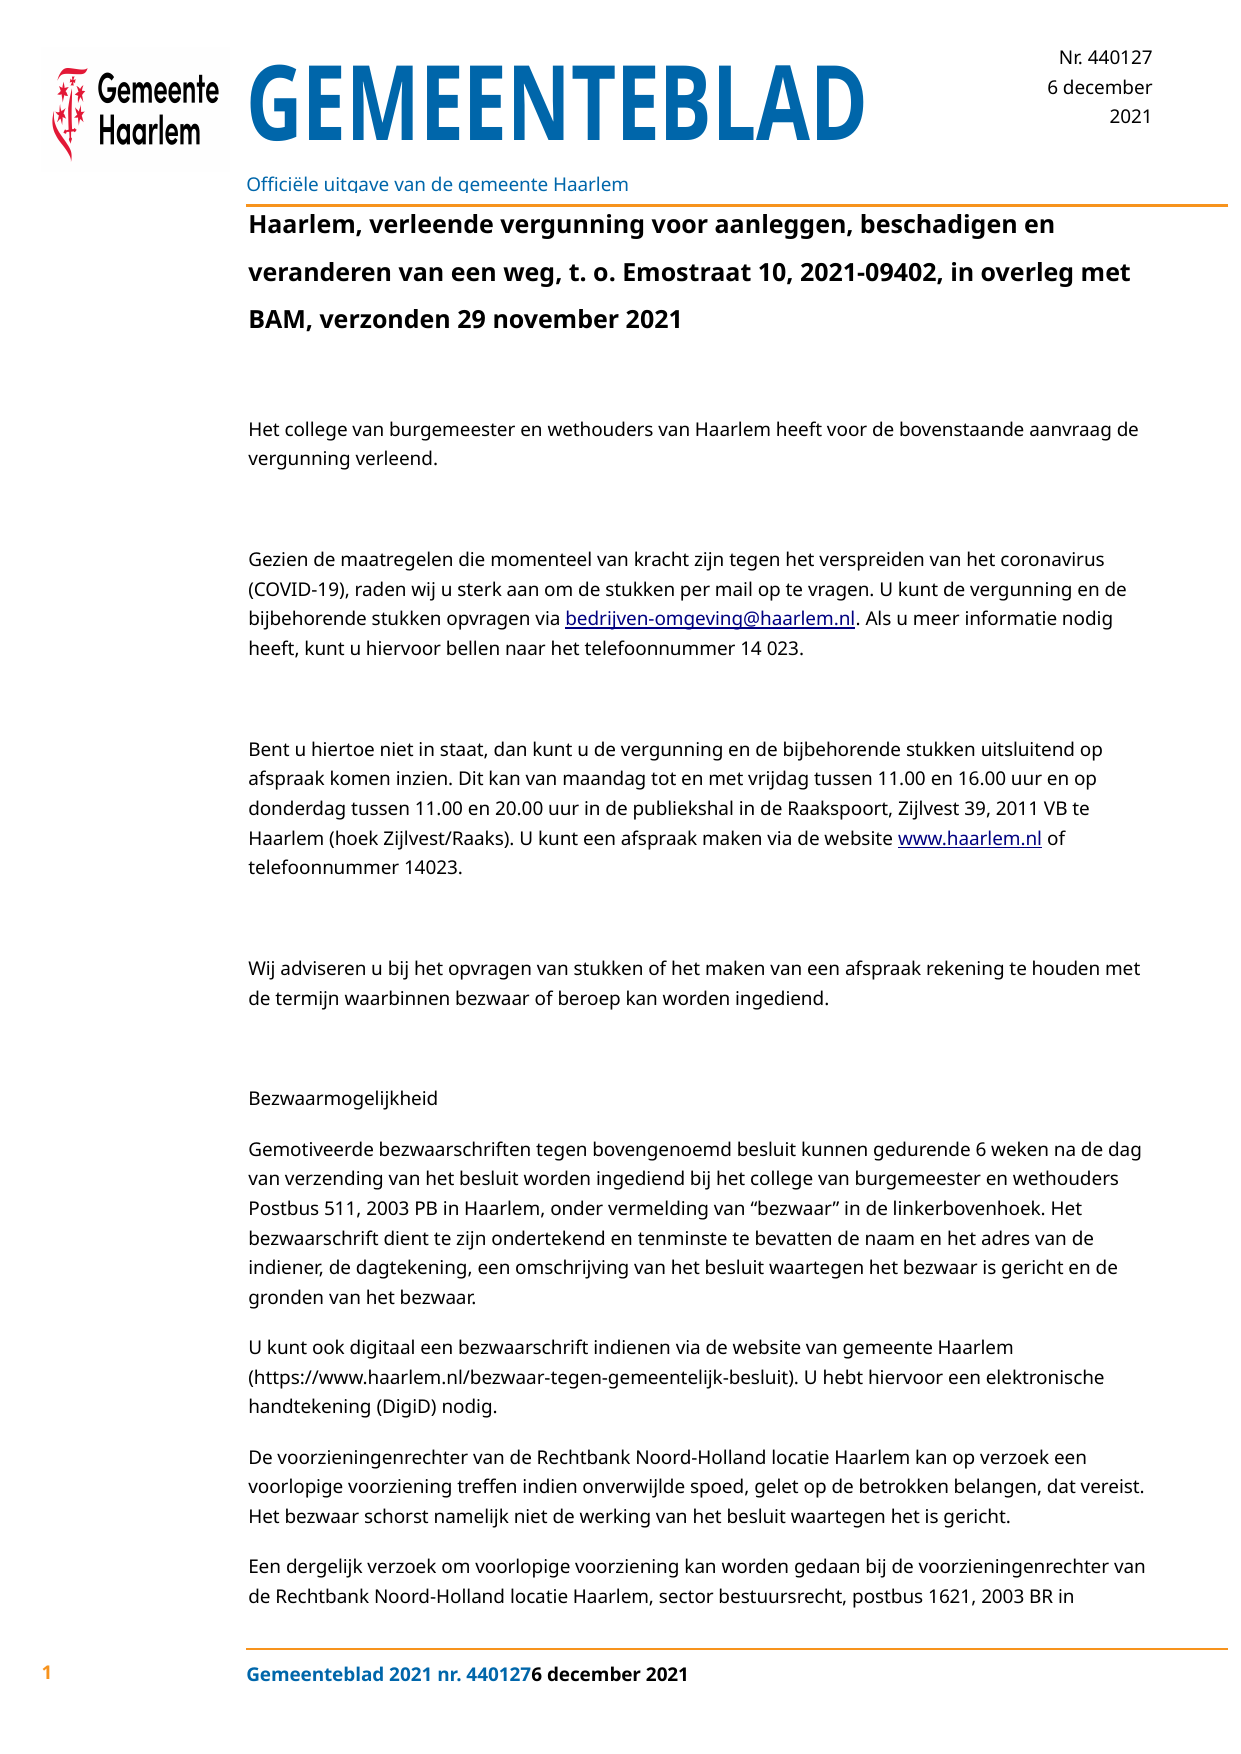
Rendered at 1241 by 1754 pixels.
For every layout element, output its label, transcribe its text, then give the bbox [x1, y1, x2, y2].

text U kunt ook digitaal een bezwaarschrift indienen via de website van gemeente Haarlem (https://www.haarlem.nl/bezwaar-tegen-gemeentelijk-besluit). U hebt hiervoor een elektronische handtekening (DigiD) nodig. [248, 1334, 1152, 1419]
text Haarlem, verleende vergunning voor aanleggen, beschadigen en veranderen van een weg, t. o. Emostraat 10, 2021-09402, in overleg met BAM, verzonden 29 november 2021 [248, 207, 1152, 336]
text De voorzieningenrechter van de Rechtbank Noord-Holland locatie Haarlem kan op verzoek een voorlopige voorziening treffen indien onverwijlde spoed, gelet op de betrokken belangen, dat vereist. Het bezwaar schorst namelijk niet de werking van het besluit waartegen het is gericht. [248, 1444, 1152, 1529]
text Wij adviseren u bij het opvragen van stukken of het maken van een afspraak rekening te houden met de termijn waarbinnen bezwaar of beroep kan worden ingediend. [248, 955, 1152, 1010]
picture [41, 47, 231, 172]
text Het college van burgemeester en wethouders van Haarlem heeft voor de bovenstaande aanvraag de vergunning verleend. [248, 416, 1152, 471]
text Een dergelijk verzoek om voorlopige voorziening kan worden gedaan bij de voorzieningenrechter van de Rechtbank Noord-Holland locatie Haarlem, sector bestuursrecht, postbus 1621, 2003 BR in [248, 1553, 1152, 1609]
text Bezwaarmogelijkheid [248, 1086, 1152, 1111]
text Gezien de maatregelen die momenteel van kracht zijn tegen het verspreiden van het coronavirus (COVID-19), raden wij u sterk aan om de stukken per mail op te vragen. U kunt de vergunning en de bijbehorende stukken opvragen via bedrijven-omgeving@haarlem.nl. Als u meer informatie nodig heeft, kunt u hiervoor bellen naar het telefoonnummer 14 023. [248, 546, 1152, 661]
text Gemotiveerde bezwaarschriften tegen bovengenoemd besluit kunnen gedurende 6 weken na de dag van verzending van het besluit worden ingediend bij het college van burgemeester en wethouders Postbus 511, 2003 PB in Haarlem, onder vermelding van “bezwaar” in de linkerbovenhoek. Het bezwaarschrift dient te zijn ondertekend en tenminste te bevatten de naam en het adres van de indiener, de dagtekening, een omschrijving van het besluit waartegen het bezwaar is gericht en de gronden van het bezwaar. [248, 1136, 1152, 1309]
text Bent u hiertoe niet in staat, dan kunt u de vergunning en de bijbehorende stukken uitsluitend op afspraak komen inzien. Dit kan van maandag tot en met vrijdag tussen 11.00 en 16.00 uur en op donderdag tussen 11.00 en 20.00 uur in de publiekshal in de Raakspoort, Zijlvest 39, 2011 VB te Haarlem (hoek Zijlvest/Raaks). U kunt een afspraak maken via de website www.haarlem.nl of telefoonnummer 14023. [248, 736, 1152, 880]
